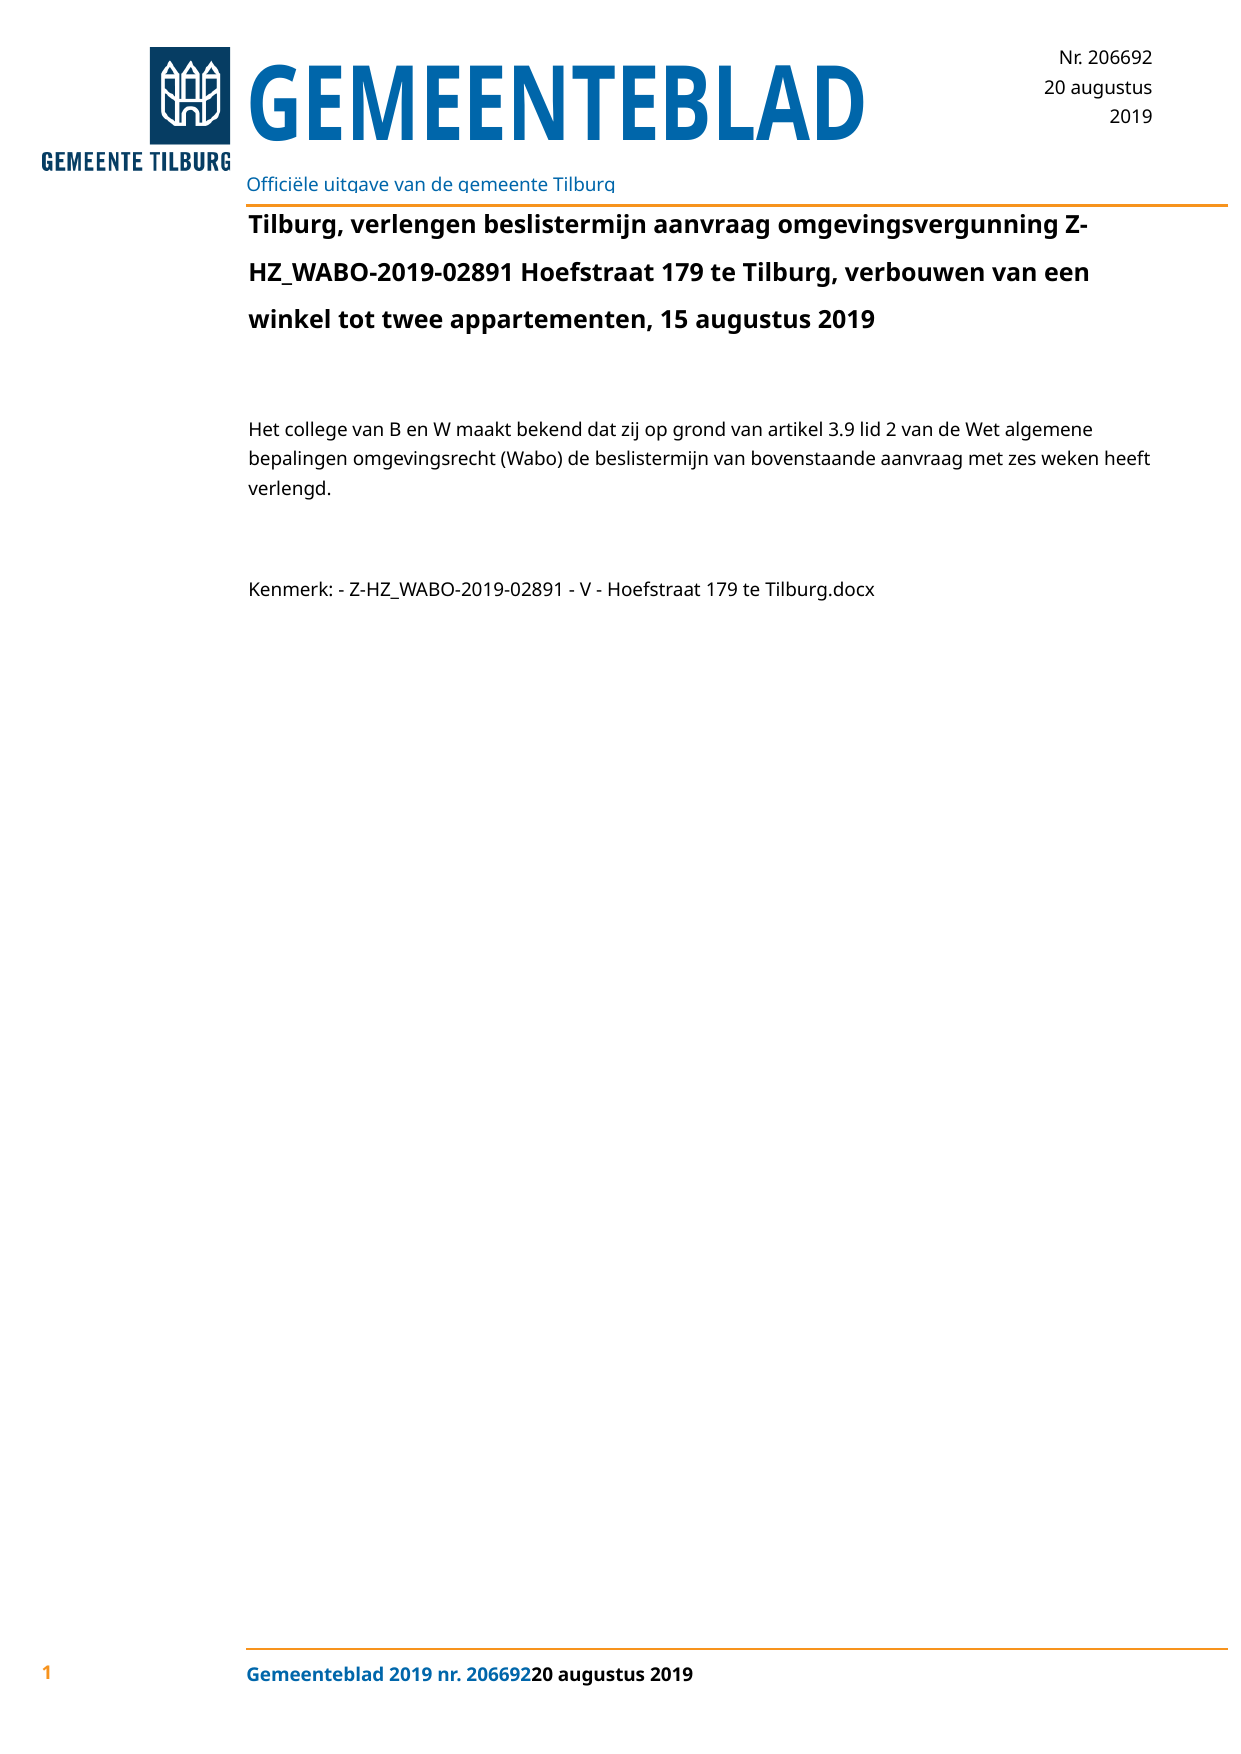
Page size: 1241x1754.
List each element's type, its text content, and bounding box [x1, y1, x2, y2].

picture [41, 47, 231, 172]
text Het college van B en W maakt bekend dat zij op grond van artikel 3.9 lid 2 van de Wet algemene bepalingen omgevingsrecht (Wabo) de beslistermijn van bovenstaande aanvraag met zes weken heeft verlengd. [248, 416, 1152, 501]
text Tilburg, verlengen beslistermijn aanvraag omgevingsvergunning Z-HZ_WABO-2019-02891 Hoefstraat 179 te Tilburg, verbouwen van een winkel tot twee appartementen, 15 augustus 2019 [248, 207, 1152, 336]
text Kenmerk: - Z-HZ_WABO-2019-02891 - V - Hoefstraat 179 te Tilburg.docx [248, 576, 1152, 602]
